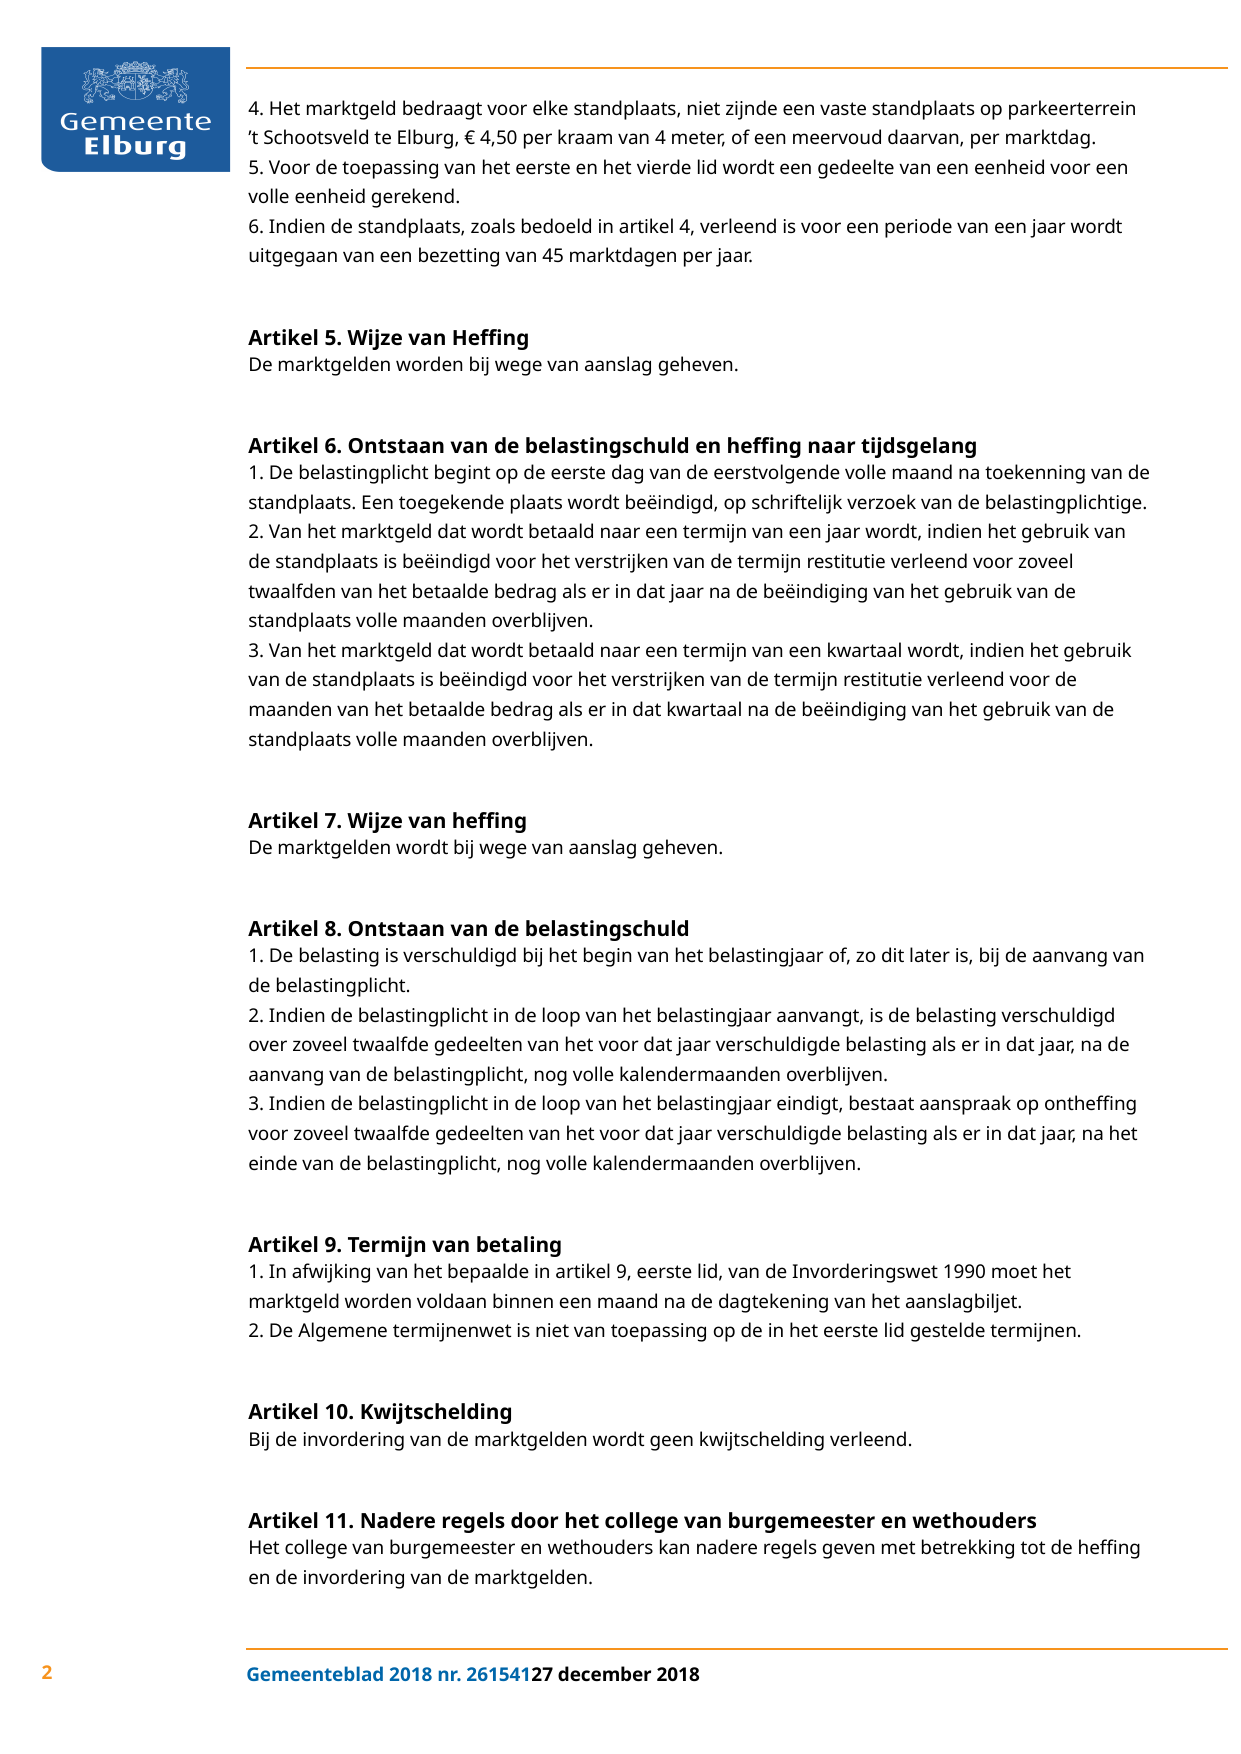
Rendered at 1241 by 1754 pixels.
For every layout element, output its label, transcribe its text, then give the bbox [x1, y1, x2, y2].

text De marktgelden worden bij wege van aanslag geheven. [248, 351, 1152, 377]
text 1. De belastingplicht begint op de eerste dag van de eerstvolgende volle maand na toekenning van de standplaats. Een toegekende plaats wordt beëindigd, op schriftelijk verzoek van de belastingplichtige. [248, 459, 1152, 515]
text 5. Voor de toepassing van het eerste en het vierde lid wordt een gedeelte van een eenheid voor een volle eenheid gerekend. [248, 154, 1152, 209]
text 6. Indien de standplaats, zoals bedoeld in artikel 4, verleend is voor een periode van een jaar wordt uitgegaan van een bezetting van 45 marktdagen per jaar. [248, 213, 1152, 268]
text Artikel 8. Ontstaan van de belastingschuld [248, 914, 1152, 943]
text Artikel 5. Wijze van Heffing [248, 323, 1152, 351]
text Artikel 9. Termijn van betaling [248, 1230, 1152, 1258]
text 3. Indien de belastingplicht in de loop van het belastingjaar eindigt, bestaat aanspraak op ontheffing voor zoveel twaalfde gedeelten van het voor dat jaar verschuldigde belasting als er in dat jaar, na het einde van de belastingplicht, nog volle kalendermaanden overblijven. [248, 1091, 1152, 1176]
text Artikel 7. Wijze van heffing [248, 806, 1152, 834]
text Artikel 11. Nadere regels door het college van burgemeester en wethouders [248, 1506, 1152, 1534]
text 4. Het marktgeld bedraagt voor elke standplaats, niet zijnde een vaste standplaats op parkeerterrein ’t Schootsveld te Elburg, € 4,50 per kraam van 4 meter, of een meervoud daarvan, per marktdag. [248, 95, 1152, 150]
text Het college van burgemeester en wethouders kan nadere regels geven met betrekking tot de heffing en de invordering van de marktgelden. [248, 1534, 1152, 1589]
text 3. Van het marktgeld dat wordt betaald naar een termijn van een kwartaal wordt, indien het gebruik van de standplaats is beëindigd voor het verstrijken van de termijn restitutie verleend voor de maanden van het betaalde bedrag als er in dat kwartaal na de beëindiging van het gebruik van de standplaats volle maanden overblijven. [248, 637, 1152, 752]
text 2. Indien de belastingplicht in de loop van het belastingjaar aanvangt, is de belasting verschuldigd over zoveel twaalfde gedeelten van het voor dat jaar verschuldigde belasting als er in dat jaar, na de aanvang van de belastingplicht, nog volle kalendermaanden overblijven. [248, 1002, 1152, 1087]
text 2. Van het marktgeld dat wordt betaald naar een termijn van een jaar wordt, indien het gebruik van de standplaats is beëindigd voor het verstrijken van de termijn restitutie verleend voor zoveel twaalfden van het betaalde bedrag als er in dat jaar na de beëindiging van het gebruik van de standplaats volle maanden overblijven. [248, 519, 1152, 633]
text Artikel 6. Ontstaan van de belastingschuld en heffing naar tijdsgelang [248, 431, 1152, 459]
text De marktgelden wordt bij wege van aanslag geheven. [248, 834, 1152, 860]
text 1. De belasting is verschuldigd bij het begin van het belastingjaar of, zo dit later is, bij de aanvang van de belastingplicht. [248, 943, 1152, 998]
text 1. In afwijking van het bepaalde in artikel 9, eerste lid, van de Invorderingswet 1990 moet het marktgeld worden voldaan binnen een maand na de dagtekening van het aanslagbiljet. [248, 1258, 1152, 1313]
text Bij de invordering van de marktgelden wordt geen kwijtschelding verleend. [248, 1426, 1152, 1452]
picture [41, 47, 231, 172]
text 2. De Algemene termijnenwet is niet van toepassing op de in het eerste lid gestelde termijnen. [248, 1317, 1152, 1343]
text Artikel 10. Kwijtschelding [248, 1397, 1152, 1426]
